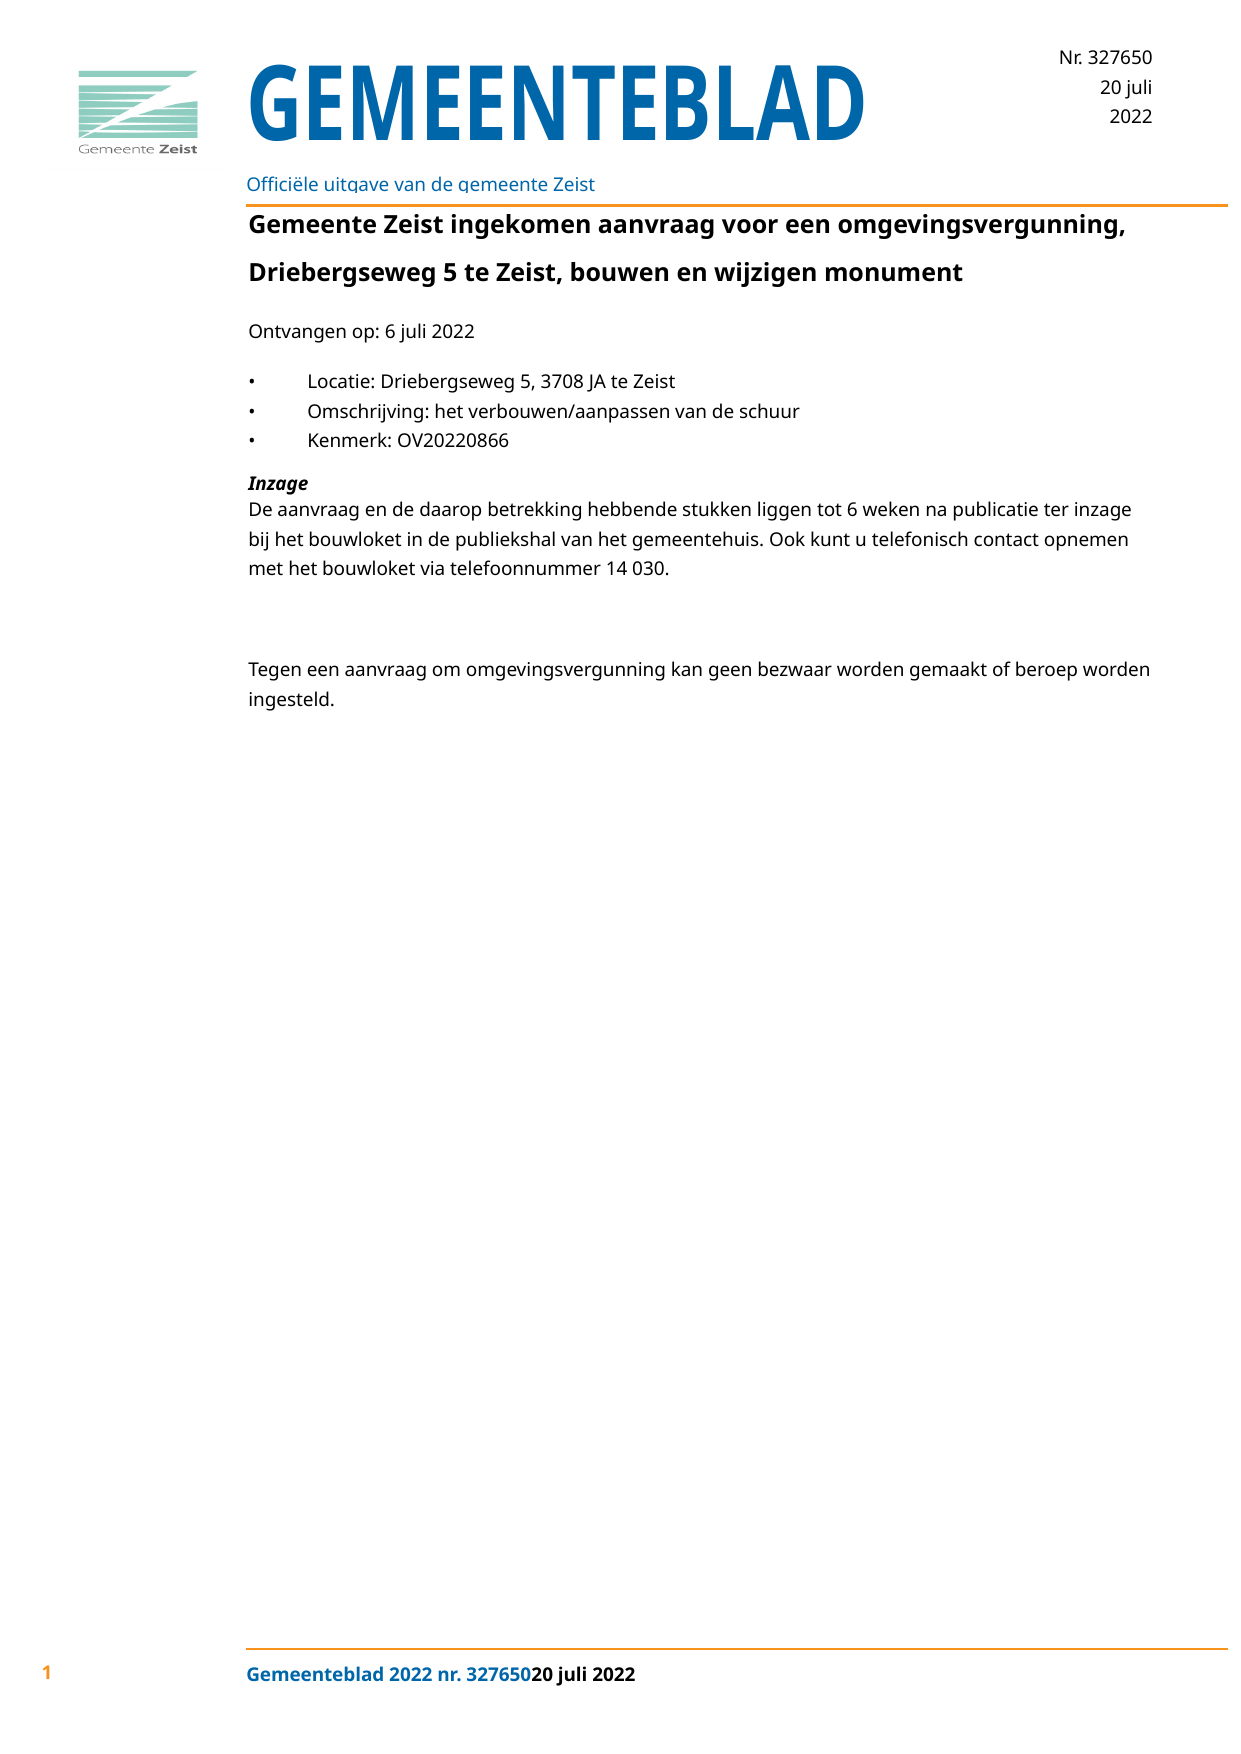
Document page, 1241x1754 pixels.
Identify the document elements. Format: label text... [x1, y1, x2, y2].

text De aanvraag en de daarop betrekking hebbende stukken liggen tot 6 weken na publicatie ter inzage bij het bouwloket in de publiekshal van het gemeentehuis. Ook kunt u telefonisch contact opnemen met het bouwloket via telefoonnummer 14 030. [248, 496, 1152, 581]
text Tegen een aanvraag om omgevingsvergunning kan geen bezwaar worden gemaakt of beroep worden ingesteld. [248, 656, 1152, 712]
text Ontvangen op: 6 juli 2022 [248, 318, 1152, 344]
list Locatie: Driebergseweg 5, 3708 JA te Zeist [248, 368, 1152, 394]
text Gemeente Zeist ingekomen aanvraag voor een omgevingsvergunning, Driebergseweg 5 te Zeist, bouwen en wijzigen monument [248, 207, 1152, 288]
text Inzage [248, 471, 1152, 496]
picture [41, 47, 231, 172]
list Kenmerk: OV20220866 [248, 427, 1152, 453]
list Omschrijving: het verbouwen/aanpassen van de schuur [248, 398, 1152, 424]
